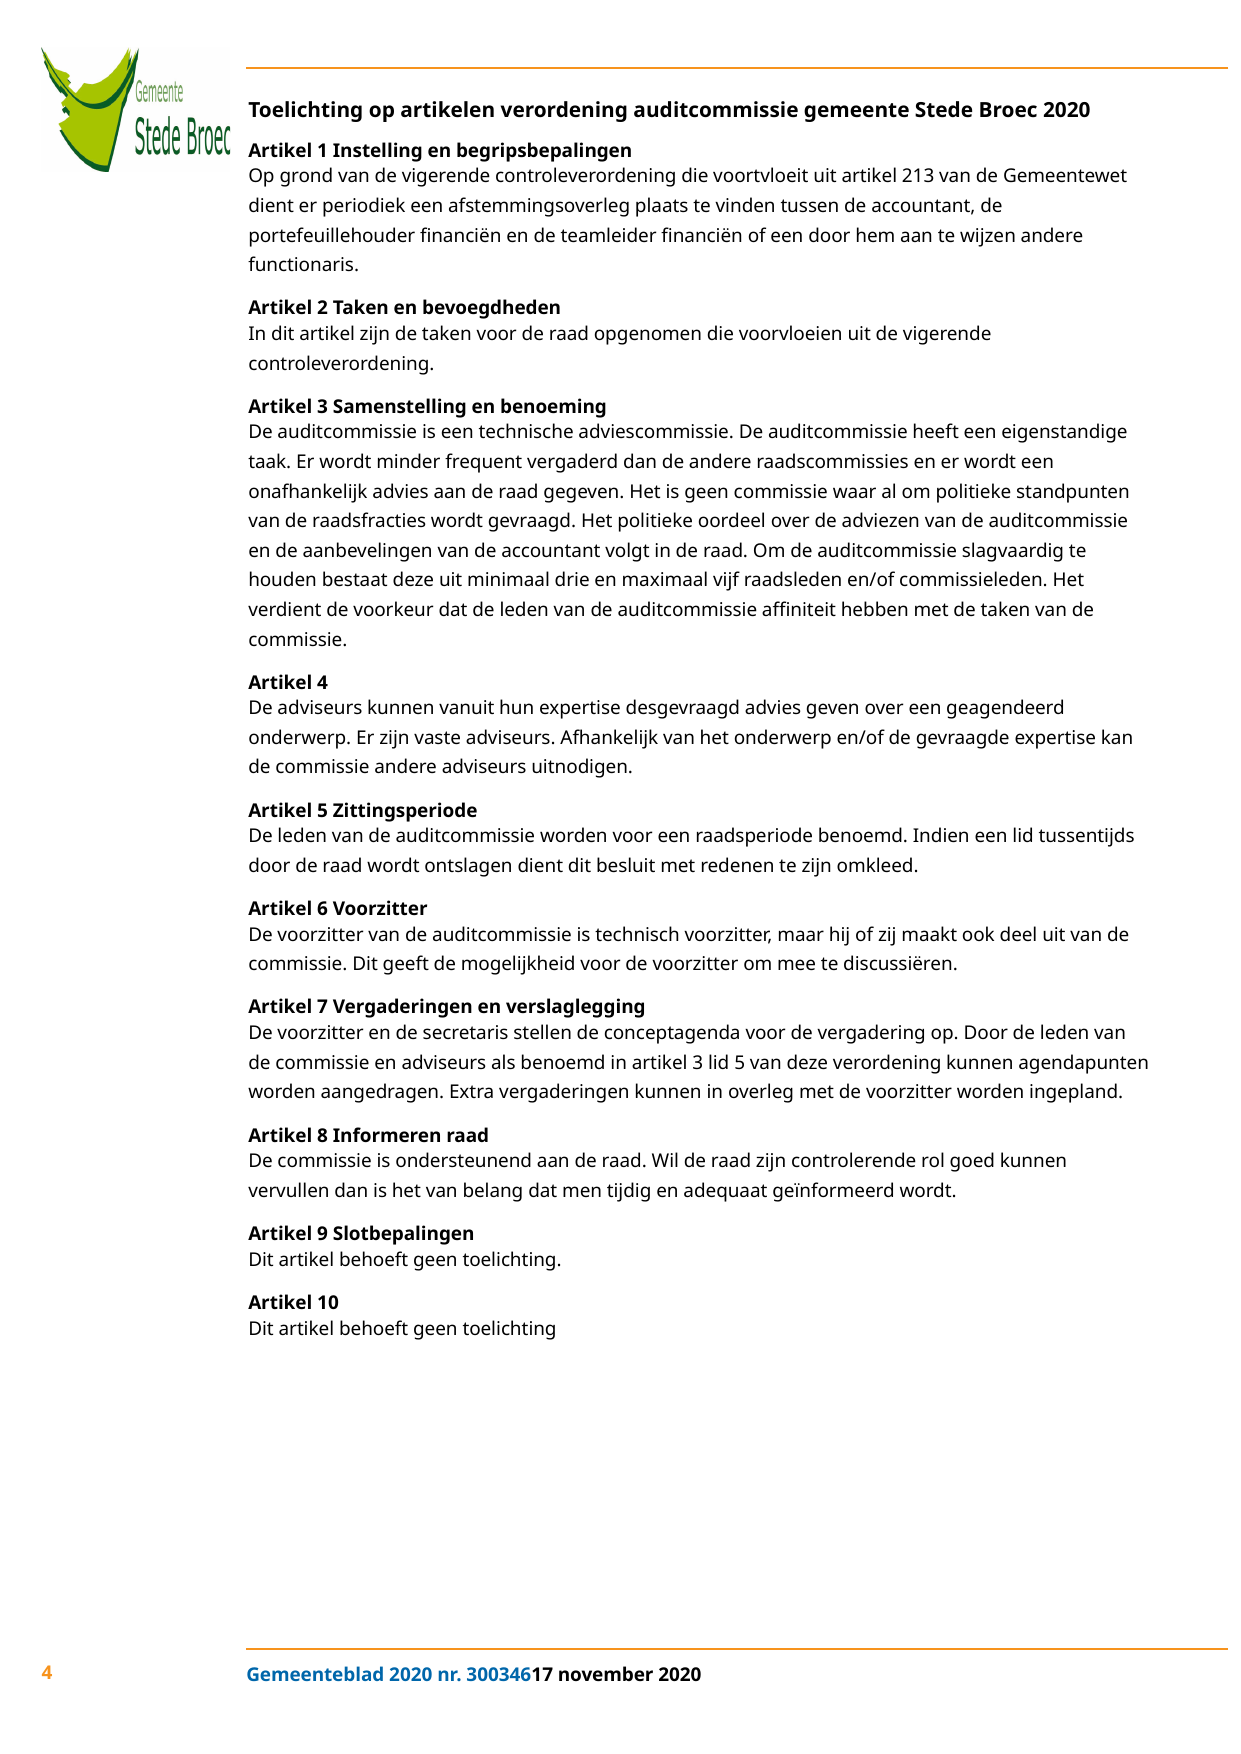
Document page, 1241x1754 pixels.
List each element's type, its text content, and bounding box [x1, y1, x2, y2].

text Artikel 7 Vergaderingen en verslaglegging [248, 994, 1152, 1019]
text Artikel 8 Informeren raad [248, 1122, 1152, 1147]
text De auditcommissie is een technische adviescommissie. De auditcommissie heeft een eigenstandige taak. Er wordt minder frequent vergaderd dan de andere raadscommissies en er wordt een onafhankelijk advies aan de raad gegeven. Het is geen commissie waar al om politieke standpunten van de raadsfracties wordt gevraagd. Het politieke oordeel over de adviezen van de auditcommissie en de aanbevelingen van de accountant volgt in de raad. Om de auditcommissie slagvaardig te houden bestaat deze uit minimaal drie en maximaal vijf raadsleden en/of commissieleden. Het verdient de voorkeur dat de leden van de auditcommissie affiniteit hebben met de taken van de commissie. [248, 419, 1152, 651]
text De adviseurs kunnen vanuit hun expertise desgevraagd advies geven over een geagendeerd onderwerp. Er zijn vaste adviseurs. Afhankelijk van het onderwerp en/of de gevraagde expertise kan de commissie andere adviseurs uitnodigen. [248, 694, 1152, 779]
text Artikel 2 Taken en bevoegdheden [248, 294, 1152, 320]
text In dit artikel zijn de taken voor de raad opgenomen die voorvloeien uit de vigerende controleverordening. [248, 320, 1152, 376]
text De voorzitter van de auditcommissie is technisch voorzitter, maar hij of zij maakt ook deel uit van de commissie. Dit geeft de mogelijkheid voor de voorzitter om mee te discussiëren. [248, 921, 1152, 976]
text Artikel 3 Samenstelling en benoeming [248, 393, 1152, 419]
text Op grond van de vigerende controleverordening die voortvloeit uit artikel 213 van de Gemeentewet dient er periodiek een afstemmingsoverleg plaats te vinden tussen de accountant, de portefeuillehouder financiën en de teamleider financiën of een door hem aan te wijzen andere functionaris. [248, 163, 1152, 277]
text Artikel 1 Instelling en begripsbepalingen [248, 137, 1152, 163]
text Artikel 10 [248, 1289, 1152, 1315]
text Artikel 5 Zittingsperiode [248, 797, 1152, 823]
text Artikel 9 Slotbepalingen [248, 1220, 1152, 1246]
text De voorzitter en de secretaris stellen de conceptagenda voor de vergadering op. Door de leden van de commissie en adviseurs als benoemd in artikel 3 lid 5 van deze verordening kunnen agendapunten worden aangedragen. Extra vergaderingen kunnen in overleg met de voorzitter worden ingepland. [248, 1019, 1152, 1104]
picture [41, 47, 231, 172]
text Artikel 4 [248, 669, 1152, 694]
text De leden van de auditcommissie worden voor een raadsperiode benoemd. Indien een lid tussentijds door de raad wordt ontslagen dient dit besluit met redenen te zijn omkleed. [248, 823, 1152, 878]
text De commissie is ondersteunend aan de raad. Wil de raad zijn controlerende rol goed kunnen vervullen dan is het van belang dat men tijdig en adequaat geïnformeerd wordt. [248, 1147, 1152, 1203]
text Artikel 6 Voorzitter [248, 895, 1152, 921]
text Dit artikel behoeft geen toelichting [248, 1315, 1152, 1341]
text Dit artikel behoeft geen toelichting. [248, 1246, 1152, 1272]
text Toelichting op artikelen verordening auditcommissie gemeente Stede Broec 2020 [248, 95, 1152, 123]
